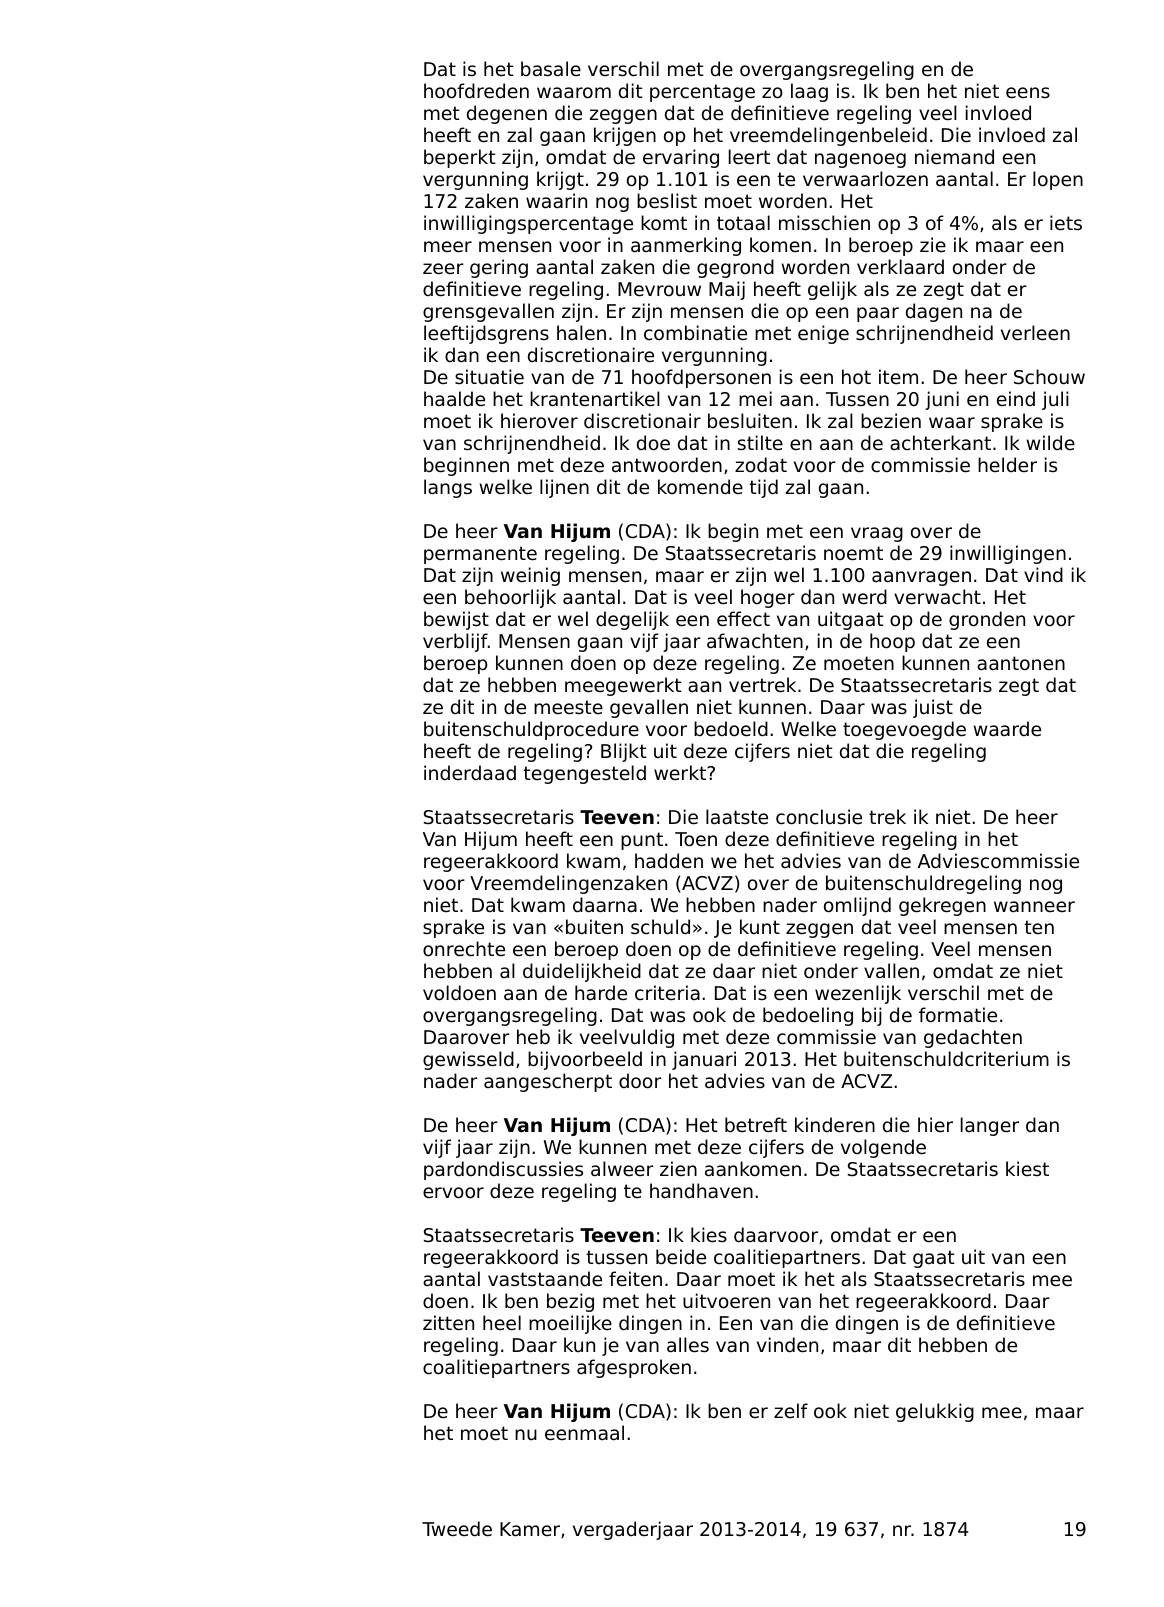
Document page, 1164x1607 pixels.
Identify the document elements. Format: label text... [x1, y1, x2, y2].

text De heer Van Hijum (CDA): Ik ben er zelf ook niet gelukkig mee, maar het moet nu eenmaal. [422, 1401, 1087, 1445]
text De heer Van Hijum (CDA): Het betreft kinderen die hier langer dan vijf jaar zijn. We kunnen met deze cijfers de volgende pardondiscussies alweer zien aankomen. De Staatssecretaris kiest ervoor deze regeling te handhaven. [422, 1115, 1087, 1203]
text Staatssecretaris Teeven: Die laatste conclusie trek ik niet. De heer Van Hijum heeft een punt. Toen deze definitieve regeling in het regeerakkoord kwam, hadden we het advies van de Adviescommissie voor Vreemdelingenzaken (ACVZ) over de buitenschuldregeling nog niet. Dat kwam daarna. We hebben nader omlijnd gekregen wanneer sprake is van «buiten schuld». Je kunt zeggen dat veel mensen ten onrechte een beroep doen op de definitieve regeling. Veel mensen hebben al duidelijkheid dat ze daar niet onder vallen, omdat ze niet voldoen aan de harde criteria. Dat is een wezenlijk verschil met de overgangsregeling. Dat was ook de bedoeling bij de formatie. Daarover heb ik veelvuldig met deze commissie van gedachten gewisseld, bijvoorbeeld in januari 2013. Het buitenschuldcriterium is nader aangescherpt door het advies van de ACVZ. [422, 807, 1087, 1092]
text De heer Van Hijum (CDA): Ik begin met een vraag over de permanente regeling. De Staatssecretaris noemt de 29 inwilligingen. Dat zijn weinig mensen, maar er zijn wel 1.100 aanvragen. Dat vind ik een behoorlijk aantal. Dat is veel hoger dan werd verwacht. Het bewijst dat er wel degelijk een effect van uitgaat op de gronden voor verblijf. Mensen gaan vijf jaar afwachten, in de hoop dat ze een beroep kunnen doen op deze regeling. Ze moeten kunnen aantonen dat ze hebben meegewerkt aan vertrek. De Staatssecretaris zegt dat ze dit in de meeste gevallen niet kunnen. Daar was juist de buitenschuldprocedure voor bedoeld. Welke toegevoegde waarde heeft de regeling? Blijkt uit deze cijfers niet dat die regeling inderdaad tegengesteld werkt? [422, 521, 1087, 784]
text Staatssecretaris Teeven: Ik kies daarvoor, omdat er een regeerakkoord is tussen beide coalitiepartners. Dat gaat uit van een aantal vaststaande feiten. Daar moet ik het als Staatssecretaris mee doen. Ik ben bezig met het uitvoeren van het regeerakkoord. Daar zitten heel moeilijke dingen in. Een van die dingen is de definitieve regeling. Daar kun je van alles van vinden, maar dit hebben de coalitiepartners afgesproken. [422, 1225, 1087, 1379]
text Dat is het basale verschil met de overgangsregeling en de hoofdreden waarom dit percentage zo laag is. Ik ben het niet eens met degenen die zeggen dat de definitieve regeling veel invloed heeft en zal gaan krijgen op het vreemdelingenbeleid. Die invloed zal beperkt zijn, omdat de ervaring leert dat nagenoeg niemand een vergunning krijgt. 29 op 1.101 is een te verwaarlozen aantal. Er lopen 172 zaken waarin nog beslist moet worden. Het inwilligingspercentage komt in totaal misschien op 3 of 4%, als er iets meer mensen voor in aanmerking komen. In beroep zie ik maar een zeer gering aantal zaken die gegrond worden verklaard onder de definitieve regeling. Mevrouw Maij heeft gelijk als ze zegt dat er grensgevallen zijn. Er zijn mensen die op een paar dagen na de leeftijdsgrens halen. In combinatie met enige schrijnendheid verleen ik dan een discretionaire vergunning. [422, 59, 1087, 367]
text De situatie van de 71 hoofdpersonen is een hot item. De heer Schouw haalde het krantenartikel van 12 mei aan. Tussen 20 juni en eind juli moet ik hierover discretionair besluiten. Ik zal bezien waar sprake is van schrijnendheid. Ik doe dat in stilte en aan de achterkant. Ik wilde beginnen met deze antwoorden, zodat voor de commissie helder is langs welke lijnen dit de komende tijd zal gaan. [422, 367, 1087, 499]
